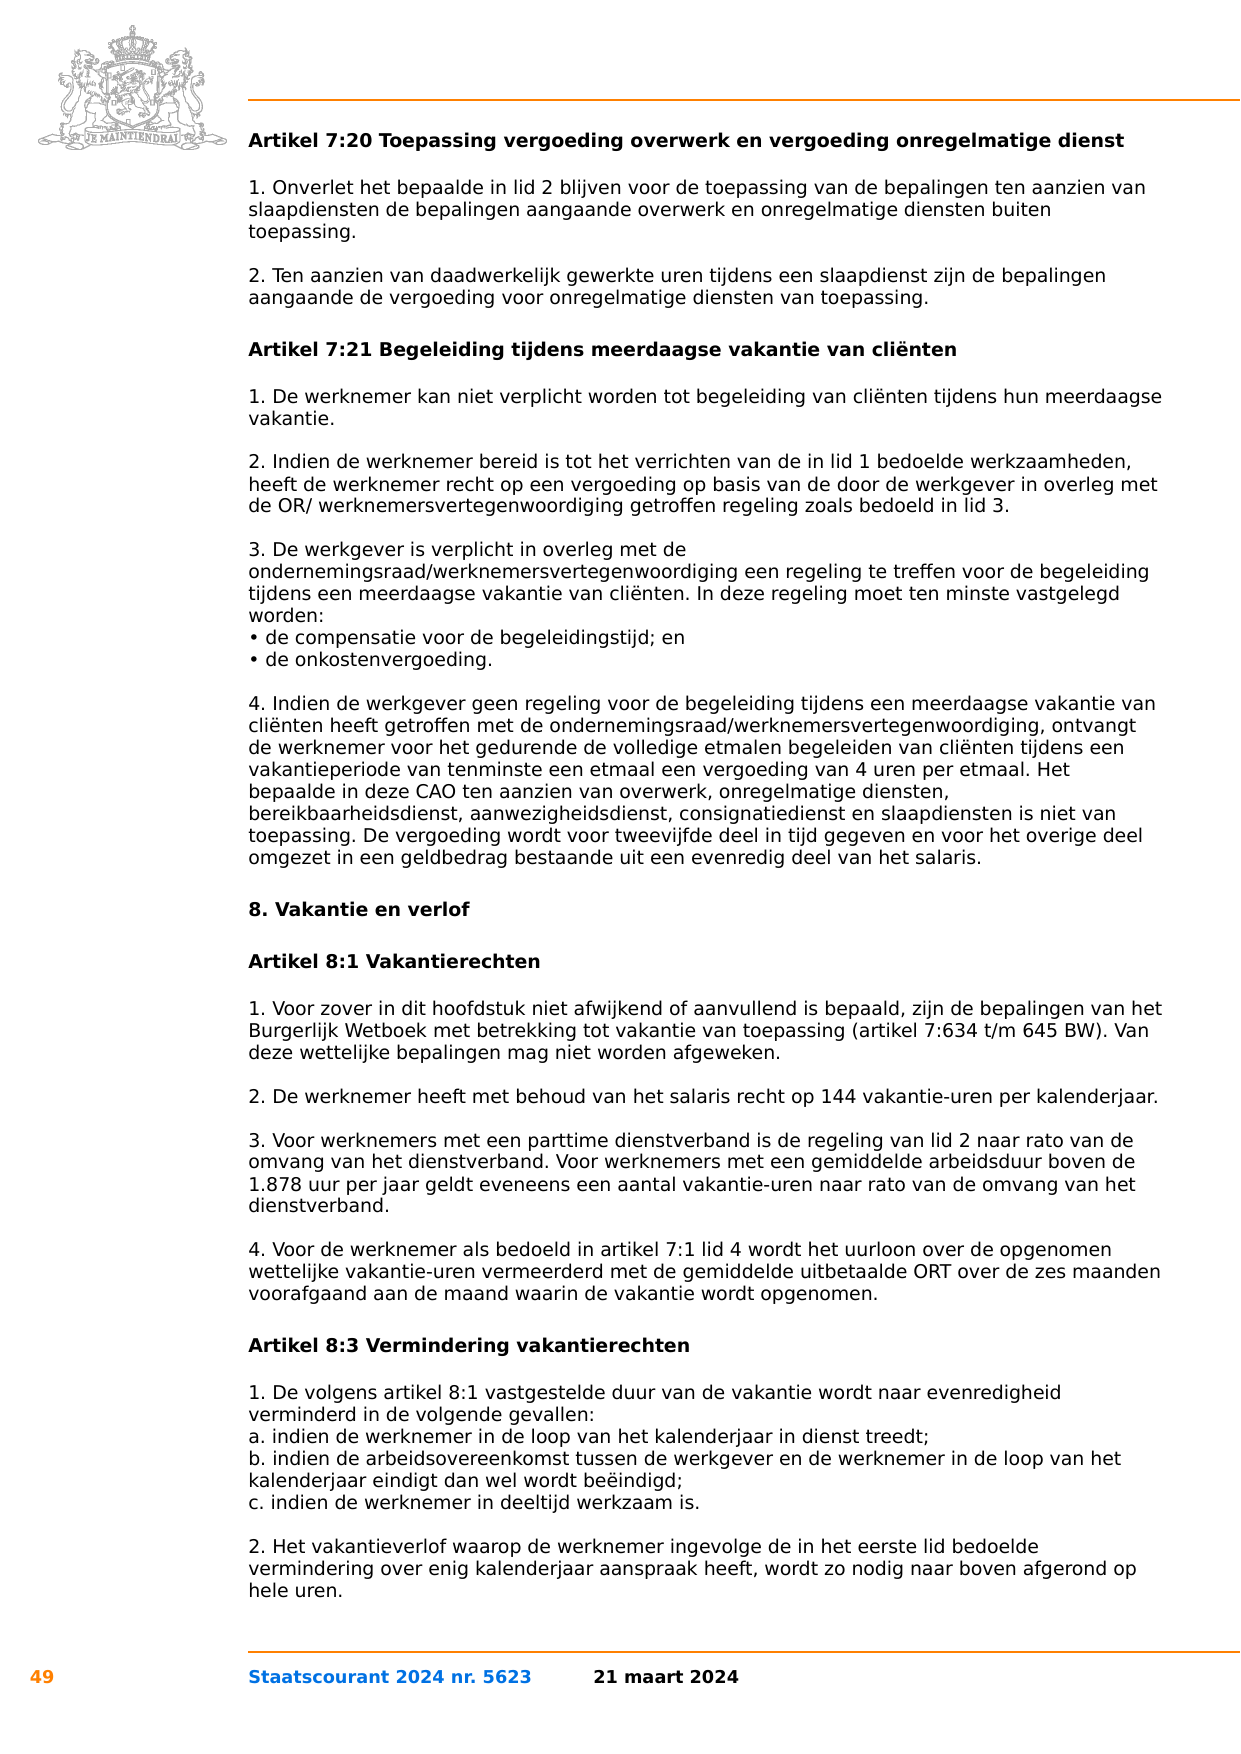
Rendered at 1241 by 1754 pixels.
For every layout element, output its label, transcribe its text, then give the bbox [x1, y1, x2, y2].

subtitle 8. Vakantie en verlof [248, 899, 1163, 921]
text 1. De werknemer kan niet verplicht worden tot begeleiding van cliënten tijdens hun meerdaagse vakantie. [248, 386, 1163, 429]
subtitle Artikel 8:3 Vermindering vakantierechten [248, 1335, 1163, 1357]
text • de onkostenvergoeding. [248, 649, 1163, 671]
text c. indien de werknemer in deeltijd werkzaam is. [248, 1492, 1163, 1514]
text 4. Voor de werknemer als bedoeld in artikel 7:1 lid 4 wordt het uurloon over de opgenomen wettelijke vakantie-uren vermeerderd met de gemiddelde uitbetaalde ORT over de zes maanden voorafgaand aan de maand waarin de vakantie wordt opgenomen. [248, 1239, 1163, 1305]
subtitle Artikel 7:20 Toepassing vergoeding overwerk en vergoeding onregelmatige dienst [248, 130, 1163, 152]
text 3. Voor werknemers met een parttime dienstverband is de regeling van lid 2 naar rato van de omvang van het dienstverband. Voor werknemers met een gemiddelde arbeidsduur boven de 1.878 uur per jaar geldt eveneens een aantal vakantie-uren naar rato van de omvang van het dienstverband. [248, 1129, 1163, 1217]
text 1. Onverlet het bepaalde in lid 2 blijven voor de toepassing van de bepalingen ten aanzien van slaapdiensten de bepalingen aangaande overwerk en onregelmatige diensten buiten toepassing. [248, 177, 1163, 243]
subtitle Artikel 8:1 Vakantierechten [248, 951, 1163, 973]
text • de compensatie voor de begeleidingstijd; en [248, 627, 1163, 649]
text 3. De werkgever is verplicht in overleg met de ondernemingsraad/werknemersvertegenwoordiging een regeling te treffen voor de begeleiding tijdens een meerdaagse vakantie van cliënten. In deze regeling moet ten minste vastgelegd worden: [248, 539, 1163, 627]
text 2. Indien de werknemer bereid is tot het verrichten van de in lid 1 bedoelde werkzaamheden, heeft de werknemer recht op een vergoeding op basis van de door de werkgever in overleg met de OR/ werknemersvertegenwoordiging getroffen regeling zoals bedoeld in lid 3. [248, 451, 1163, 517]
text a. indien de werknemer in de loop van het kalenderjaar in dienst treedt; [248, 1426, 1163, 1448]
text 4. Indien de werkgever geen regeling voor de begeleiding tijdens een meerdaagse vakantie van cliënten heeft getroffen met de ondernemingsraad/werknemersvertegenwoordiging, ontvangt de werknemer voor het gedurende de volledige etmalen begeleiden van cliënten tijdens een vakantieperiode van tenminste een etmaal een vergoeding van 4 uren per etmaal. Het bepaalde in deze CAO ten aanzien van overwerk, onregelmatige diensten, bereikbaarheidsdienst, aanwezigheidsdienst, consignatiedienst en slaapdiensten is niet van toepassing. De vergoeding wordt voor tweevijfde deel in tijd gegeven en voor het overige deel omgezet in een geldbedrag bestaande uit een evenredig deel van het salaris. [248, 693, 1163, 869]
picture [38, 25, 227, 150]
text 1. De volgens artikel 8:1 vastgestelde duur van de vakantie wordt naar evenredigheid verminderd in de volgende gevallen: [248, 1382, 1163, 1426]
text b. indien de arbeidsovereenkomst tussen de werkgever en de werknemer in de loop van het kalenderjaar eindigt dan wel wordt beëindigd; [248, 1448, 1163, 1492]
subtitle Artikel 7:21 Begeleiding tijdens meerdaagse vakantie van cliënten [248, 339, 1163, 361]
text 2. De werknemer heeft met behoud van het salaris recht op 144 vakantie-uren per kalenderjaar. [248, 1086, 1163, 1108]
text 1. Voor zover in dit hoofdstuk niet afwijkend of aanvullend is bepaald, zijn de bepalingen van het Burgerlijk Wetboek met betrekking tot vakantie van toepassing (artikel 7:634 t/m 645 BW). Van deze wettelijke bepalingen mag niet worden afgeweken. [248, 998, 1163, 1064]
text 2. Ten aanzien van daadwerkelijk gewerkte uren tijdens een slaapdienst zijn de bepalingen aangaande de vergoeding voor onregelmatige diensten van toepassing. [248, 265, 1163, 309]
text 2. Het vakantieverlof waarop de werknemer ingevolge de in het eerste lid bedoelde vermindering over enig kalenderjaar aanspraak heeft, wordt zo nodig naar boven afgerond op hele uren. [248, 1536, 1163, 1602]
